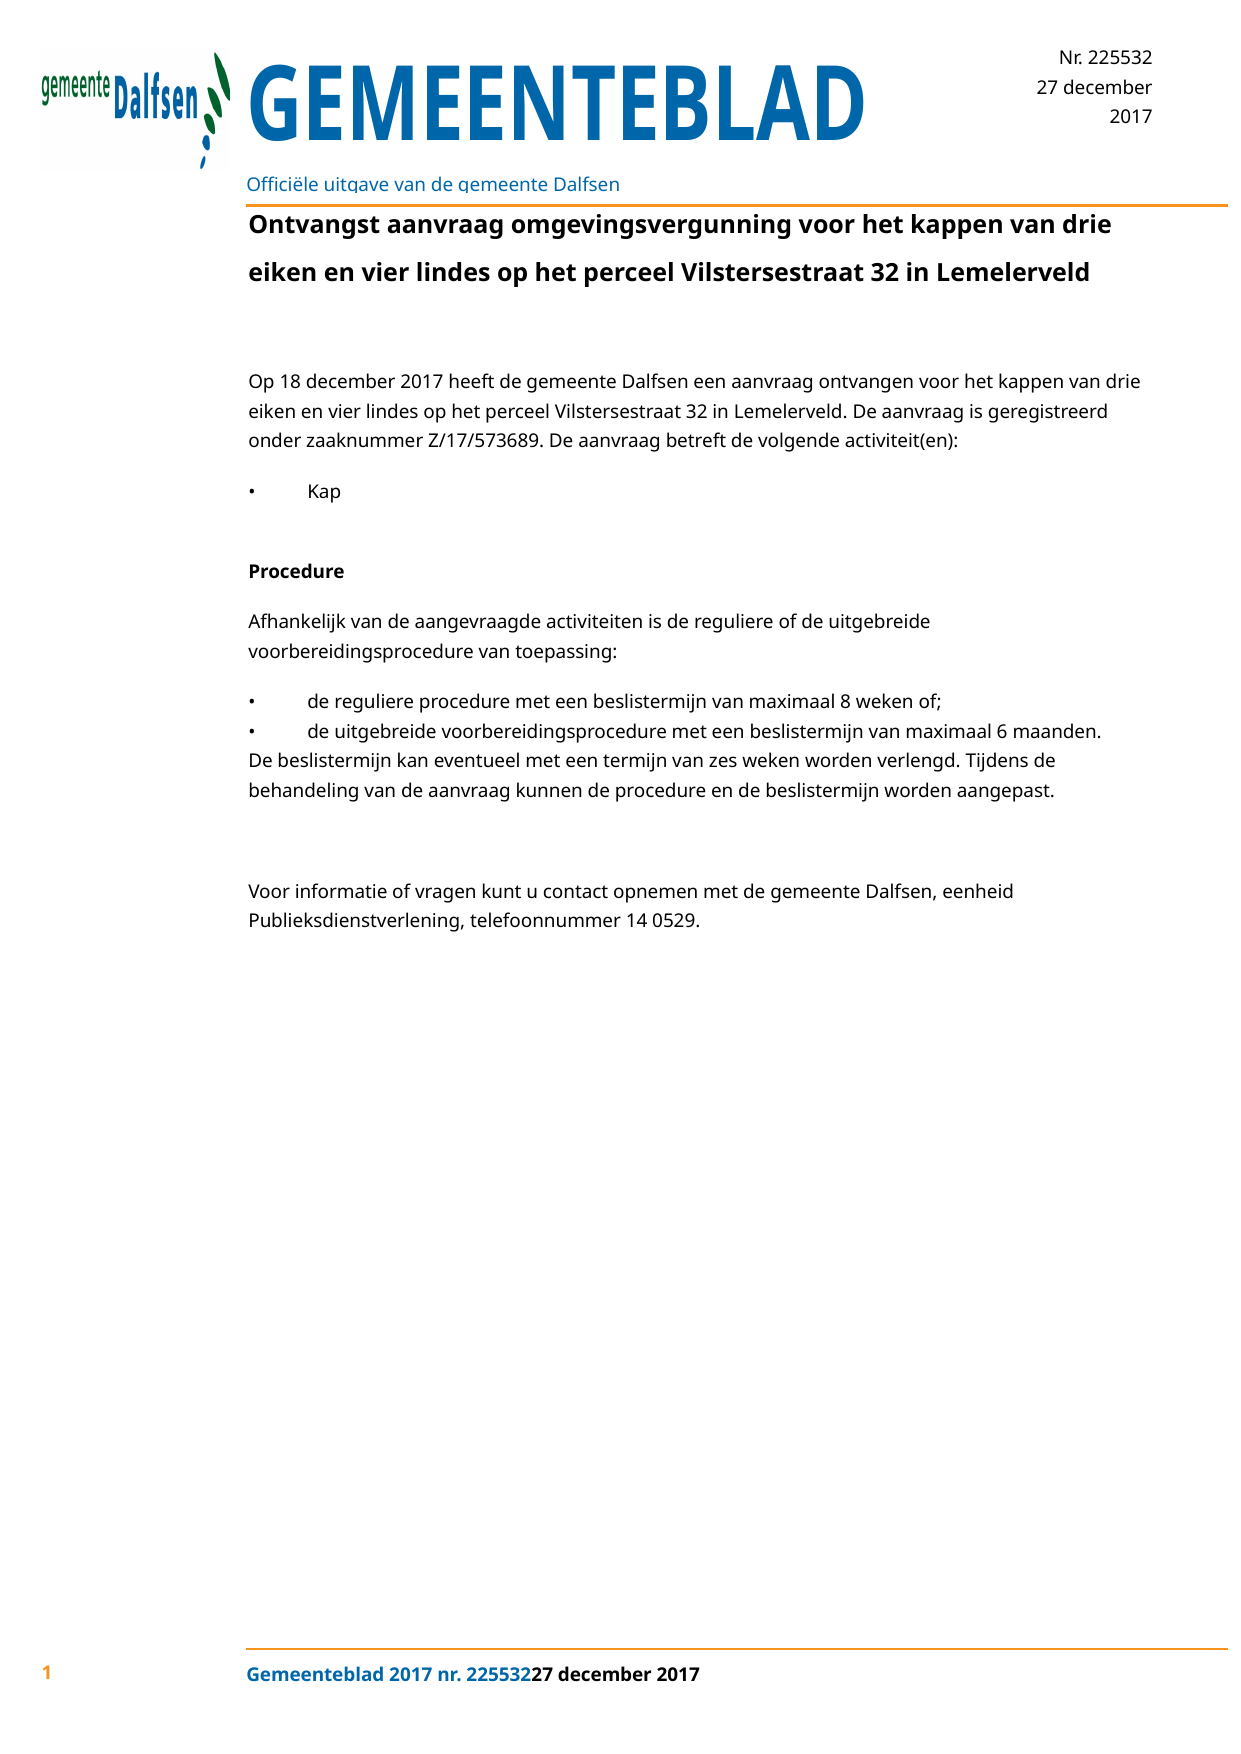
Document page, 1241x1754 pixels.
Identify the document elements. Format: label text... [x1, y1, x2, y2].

text Procedure [248, 558, 1152, 584]
list de reguliere procedure met een beslistermijn van maximaal 8 weken of; [248, 688, 1152, 714]
list Kap [248, 478, 1152, 504]
list de uitgebreide voorbereidingsprocedure met een beslistermijn van maximaal 6 maanden. [248, 718, 1152, 744]
picture [41, 47, 231, 172]
text Afhankelijk van de aangevraagde activiteiten is de reguliere of de uitgebreide voorbereidingsprocedure van toepassing: [248, 608, 1152, 664]
text Voor informatie of vragen kunt u contact opnemen met de gemeente Dalfsen, eenheid Publieksdienstverlening, telefoonnummer 14 0529. [248, 878, 1152, 933]
text De beslistermijn kan eventueel met een termijn van zes weken worden verlengd. Tijdens de behandeling van de aanvraag kunnen de procedure en de beslistermijn worden aangepast. [248, 747, 1152, 803]
text Op 18 december 2017 heeft de gemeente Dalfsen een aanvraag ontvangen voor het kappen van drie eiken en vier lindes op het perceel Vilstersestraat 32 in Lemelerveld. De aanvraag is geregistreerd onder zaaknummer Z/17/573689. De aanvraag betreft de volgende activiteit(en): [248, 368, 1152, 453]
text Ontvangst aanvraag omgevingsvergunning voor het kappen van drie eiken en vier lindes op het perceel Vilstersestraat 32 in Lemelerveld [248, 207, 1152, 288]
